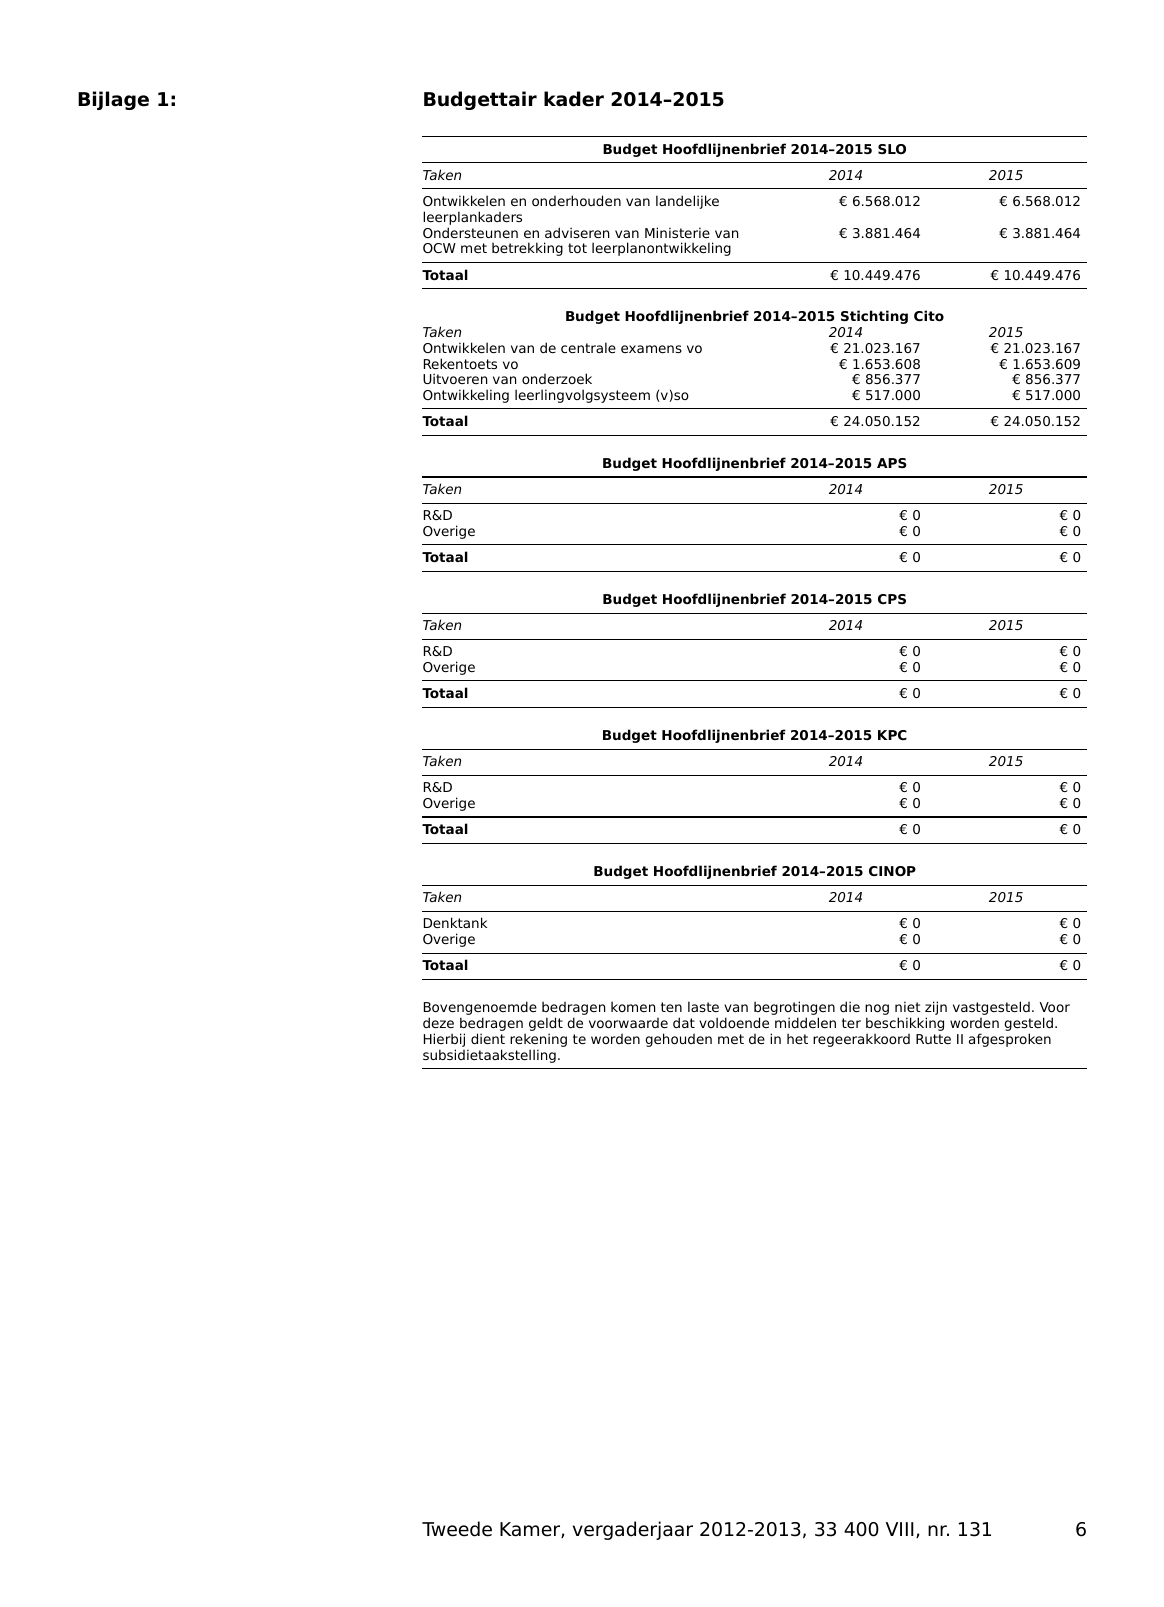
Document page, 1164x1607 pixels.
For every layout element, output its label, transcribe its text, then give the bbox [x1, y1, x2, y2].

table_cell € 0 [766, 524, 926, 544]
table_cell € 0 [926, 524, 1087, 544]
table_cell [766, 289, 926, 309]
table_cell € 0 [926, 660, 1087, 680]
table_cell € 6.568.012 [926, 189, 1087, 226]
table_cell [766, 436, 926, 456]
table_cell € 24.050.152 [766, 409, 926, 434]
table_cell 2014 [766, 750, 926, 774]
table_cell € 0 [766, 640, 926, 660]
table_cell € 0 [926, 912, 1087, 932]
table_cell 2014 [766, 325, 926, 341]
table_cell Taken [422, 163, 766, 188]
table_cell [926, 708, 1087, 728]
table_cell € 0 [926, 640, 1087, 660]
table_cell 2015 [926, 163, 1087, 188]
table_cell € 6.568.012 [766, 189, 926, 226]
table_cell Taken [422, 750, 766, 774]
table_cell € 517.000 [766, 388, 926, 408]
table_cell € 0 [926, 545, 1087, 571]
table_cell Overige [422, 524, 766, 544]
table_cell Overige [422, 796, 766, 816]
table_cell Totaal [422, 263, 766, 288]
table_cell Budget Hoofdlijnenbrief 2014–2015 APS [422, 456, 1087, 476]
table_cell 2015 [926, 750, 1087, 774]
table_cell € 0 [766, 660, 926, 680]
table_cell 2014 [766, 886, 926, 911]
table_cell € 0 [766, 818, 926, 843]
table_cell R&D [422, 776, 766, 796]
table_cell [422, 844, 766, 864]
subtitle Bijlage 1: Budgettair kader 2014–2015 [77, 89, 1087, 111]
table_cell € 10.449.476 [766, 263, 926, 288]
table_cell Ondersteunen en adviseren van Ministerie van OCW met betrekking tot leerplanontwikkeling [422, 226, 766, 262]
table_cell € 0 [926, 954, 1087, 979]
table_cell Totaal [422, 681, 766, 707]
table_cell € 21.023.167 [926, 341, 1087, 356]
table_cell € 0 [926, 932, 1087, 952]
table_cell 2014 [766, 478, 926, 502]
table_cell € 3.881.464 [766, 226, 926, 262]
table_cell € 517.000 [926, 388, 1087, 408]
table_cell [422, 289, 766, 309]
table_cell [422, 572, 766, 592]
table_cell Bovengenoemde bedragen komen ten laste van begrotingen die nog niet zijn vastgesteld. Voor deze bedragen geldt de voorwaarde dat voldoende middelen ter beschikking worden gesteld. Hierbij dient rekening te worden gehouden met de in het regeerakkoord Rutte II afgesproken subsidietaakstelling. [422, 1000, 1087, 1068]
table_cell [926, 844, 1087, 864]
table_cell Taken [422, 325, 766, 341]
table_cell Denktank [422, 912, 766, 932]
table_header Budget Hoofdlijnenbrief 2014–2015 SLO [422, 137, 1087, 162]
table_cell Rekentoets vo [422, 356, 766, 372]
table_cell 2015 [926, 325, 1087, 341]
table_cell 2015 [926, 614, 1087, 638]
table_cell Overige [422, 932, 766, 952]
table_cell € 0 [926, 776, 1087, 796]
table_cell Totaal [422, 954, 766, 979]
table_cell 2015 [926, 886, 1087, 911]
table_cell Budget Hoofdlijnenbrief 2014–2015 CINOP [422, 864, 1087, 884]
table_cell Totaal [422, 409, 766, 434]
table_cell € 10.449.476 [926, 263, 1087, 288]
table_cell € 24.050.152 [926, 409, 1087, 434]
table_cell Totaal [422, 818, 766, 843]
table_cell Budget Hoofdlijnenbrief 2014–2015 KPC [422, 728, 1087, 748]
table_cell [766, 844, 926, 864]
table_cell € 0 [766, 545, 926, 571]
table_cell € 0 [926, 504, 1087, 524]
table_cell € 0 [926, 681, 1087, 707]
table_cell € 856.377 [766, 372, 926, 388]
table_cell € 0 [766, 912, 926, 932]
table_cell € 0 [926, 796, 1087, 816]
table_cell € 1.653.609 [926, 356, 1087, 372]
table_cell 2014 [766, 614, 926, 638]
table_cell Overige [422, 660, 766, 680]
table_cell R&D [422, 640, 766, 660]
table_cell [926, 980, 1087, 1000]
table_cell € 0 [766, 796, 926, 816]
table_cell Budget Hoofdlijnenbrief 2014–2015 Stichting Cito [422, 309, 1087, 325]
table_cell Ontwikkelen en onderhouden van landelijke leerplankaders [422, 189, 766, 226]
table_cell € 0 [766, 954, 926, 979]
table_cell € 0 [766, 932, 926, 952]
table_cell € 1.653.608 [766, 356, 926, 372]
table_cell Ontwikkeling leerlingvolgsysteem (v)so [422, 388, 766, 408]
table_cell R&D [422, 504, 766, 524]
table_cell Taken [422, 478, 766, 502]
table_cell [766, 572, 926, 592]
table_cell [422, 436, 766, 456]
table_cell € 0 [766, 504, 926, 524]
table_cell [766, 708, 926, 728]
table_cell € 21.023.167 [766, 341, 926, 356]
table_cell [926, 436, 1087, 456]
table_cell Taken [422, 614, 766, 638]
table_cell € 0 [766, 776, 926, 796]
table_cell Budget Hoofdlijnenbrief 2014–2015 CPS [422, 592, 1087, 612]
table_cell [422, 980, 766, 1000]
table_cell Uitvoeren van onderzoek [422, 372, 766, 388]
table_cell [926, 289, 1087, 309]
table_cell € 0 [926, 818, 1087, 843]
table_cell € 856.377 [926, 372, 1087, 388]
table_cell [422, 708, 766, 728]
table_cell € 3.881.464 [926, 226, 1087, 262]
table_cell Totaal [422, 545, 766, 571]
table_cell € 0 [766, 681, 926, 707]
table_cell Ontwikkelen van de centrale examens vo [422, 341, 766, 356]
table_cell [766, 980, 926, 1000]
table_cell [926, 572, 1087, 592]
table_cell 2014 [766, 163, 926, 188]
table_cell 2015 [926, 478, 1087, 502]
table_cell Taken [422, 886, 766, 911]
